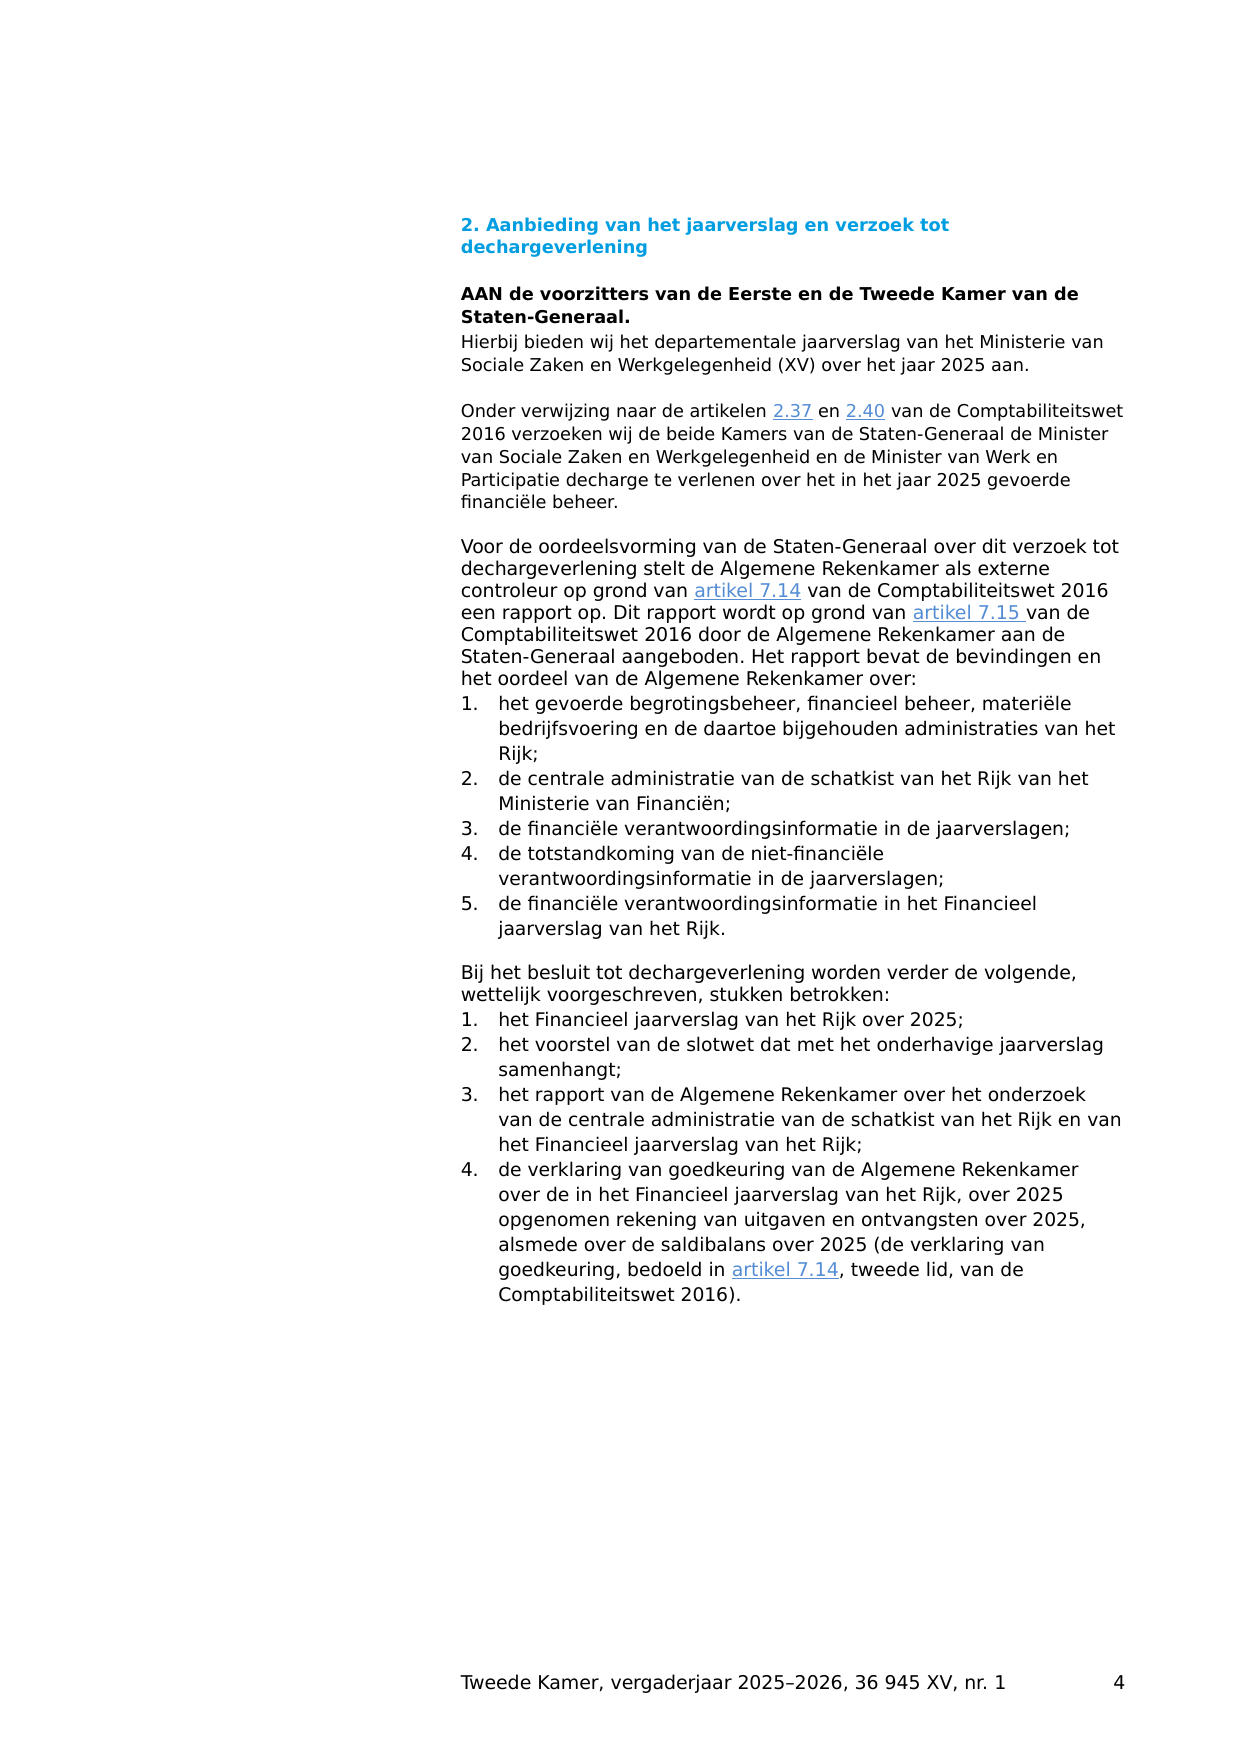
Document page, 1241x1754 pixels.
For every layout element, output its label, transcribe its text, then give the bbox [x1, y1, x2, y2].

list de verklaring van goedkeuring van de Algemene Rekenkamer over de in het Financieel jaarverslag van het Rijk, over 2025 opgenomen rekening van uitgaven en ontvangsten over 2025, alsmede over de saldibalans over 2025 (de verklaring van goedkeuring, bedoeld in artikel 7.14, tweede lid, van de Comptabiliteitswet 2016). [461, 1156, 1125, 1306]
list de financiële verantwoordingsinformatie in de jaarverslagen; [461, 815, 1125, 840]
text Hierbij bieden wij het departementale jaarverslag van het Ministerie van Sociale Zaken en Werkgelegenheid (XV) over het jaar 2025 aan. [461, 330, 1125, 376]
text Voor de oordeelsvorming van de Staten-Generaal over dit verzoek tot dechargeverlening stelt de Algemene Rekenkamer als externe controleur op grond van artikel 7.14 van de Comptabiliteitswet 2016 een rapport op. Dit rapport wordt op grond van artikel 7.15 van de Comptabiliteitswet 2016 door de Algemene Rekenkamer aan de Staten-Generaal aangeboden. Het rapport bevat de bevindingen en het oordeel van de Algemene Rekenkamer over: [461, 536, 1125, 690]
list het rapport van de Algemene Rekenkamer over het onderzoek van de centrale administratie van de schatkist van het Rijk en van het Financieel jaarverslag van het Rijk; [461, 1081, 1125, 1156]
list de financiële verantwoordingsinformatie in het Financieel jaarverslag van het Rijk. [461, 890, 1125, 940]
text Onder verwijzing naar de artikelen 2.37 en 2.40 van de Comptabiliteitswet 2016 verzoeken wij de beide Kamers van de Staten-Generaal de Minister van Sociale Zaken en Werkgelegenheid en de Minister van Werk en Participatie decharge te verlenen over het in het jaar 2025 gevoerde financiële beheer. [461, 399, 1125, 513]
list het gevoerde begrotingsbeheer, financieel beheer, materiële bedrijfsvoering en de daartoe bijgehouden administraties van het Rijk; [461, 690, 1125, 765]
list het Financieel jaarverslag van het Rijk over 2025; [461, 1006, 1125, 1031]
list het voorstel van de slotwet dat met het onderhavige jaarverslag samenhangt; [461, 1031, 1125, 1081]
text Bij het besluit tot dechargeverlening worden verder de volgende, wettelijk voorgeschreven, stukken betrokken: [461, 962, 1125, 1006]
list de centrale administratie van de schatkist van het Rijk van het Ministerie van Financiën; [461, 765, 1125, 815]
list de totstandkoming van de niet-financiële verantwoordingsinformatie in de jaarverslagen; [461, 840, 1125, 890]
text AAN de voorzitters van de Eerste en de Tweede Kamer van de Staten-Generaal. [461, 282, 1125, 328]
title 2. Aanbieding van het jaarverslag en verzoek tot dechargeverlening [461, 213, 1125, 258]
